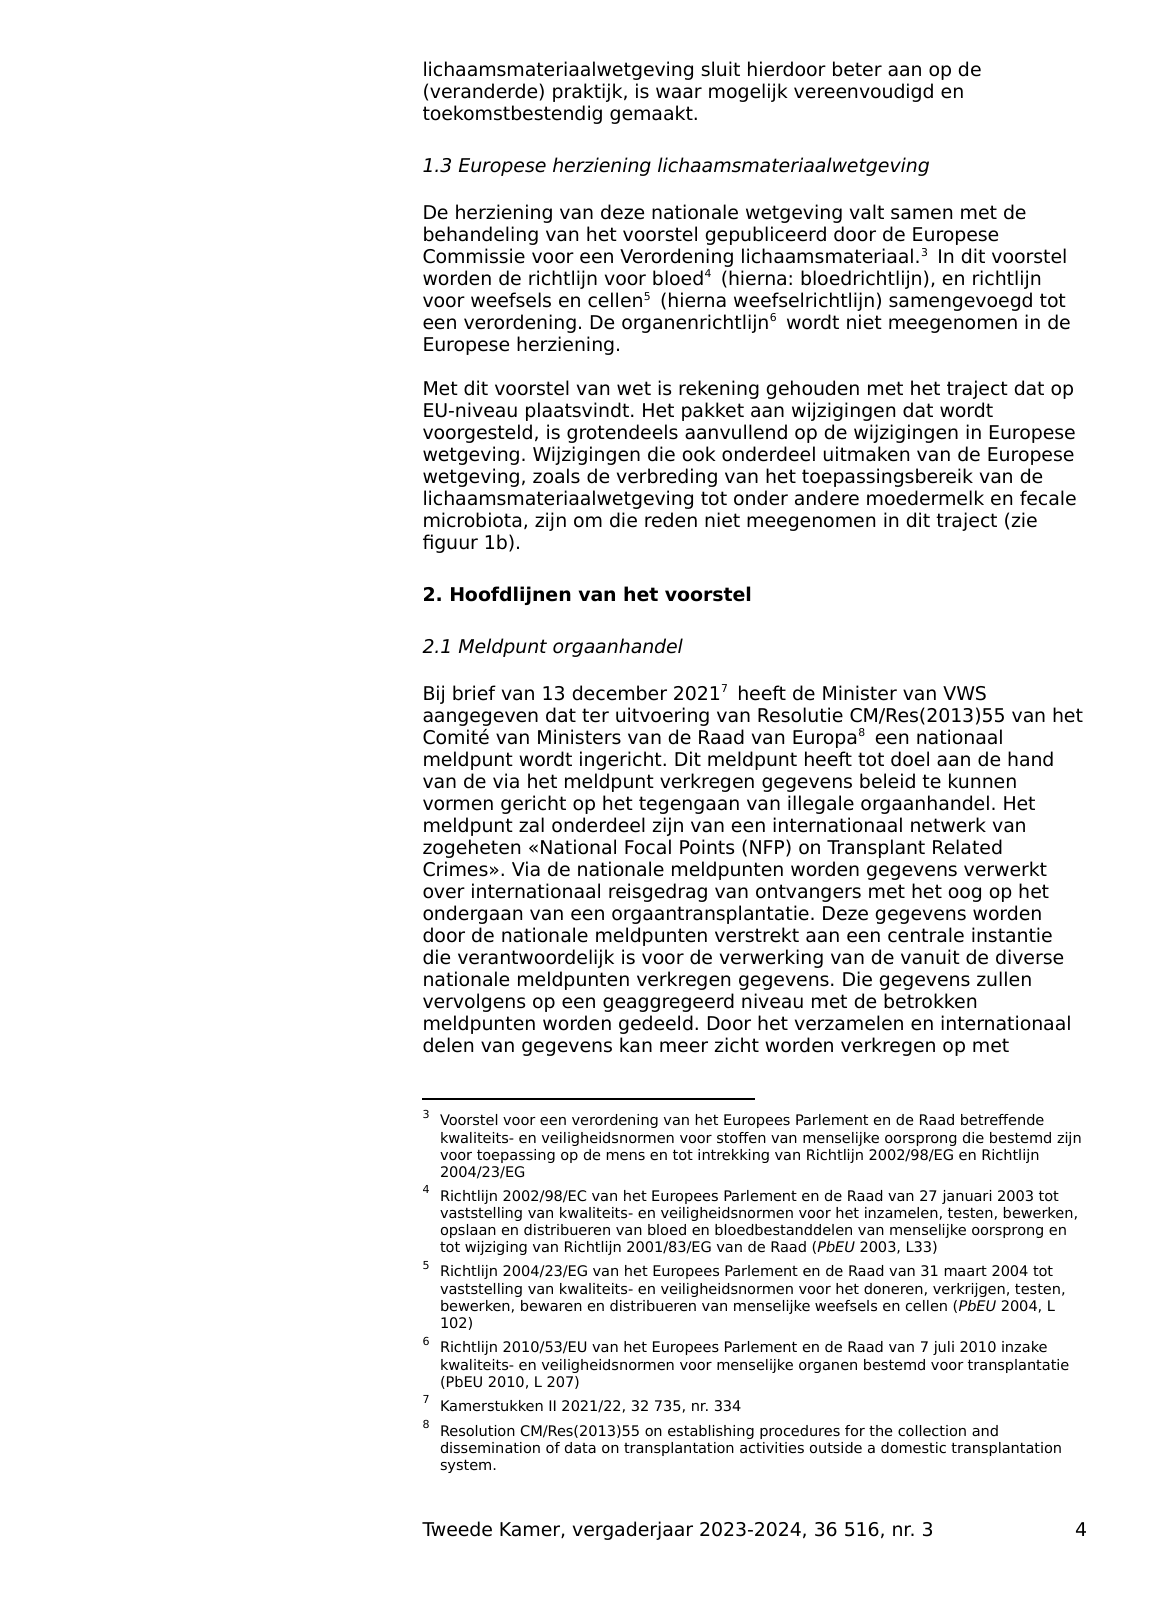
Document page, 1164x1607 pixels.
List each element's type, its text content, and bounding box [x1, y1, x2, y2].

text Voorstel voor een verordening van het Europees Parlement en de Raad betreffende kwaliteits- en veiligheidsnormen voor stoffen van menselijke oorsprong die bestemd zijn voor toepassing op de mens en tot intrekking van Richtlijn 2002/98/EG en Richtlijn 2004/23/EG [422, 1108, 1087, 1181]
text Richtlijn 2010/53/EU van het Europees Parlement en de Raad van 7 juli 2010 inzake kwaliteits- en veiligheidsnormen voor menselijke organen bestemd voor transplantatie (PbEU 2010, L 207) [422, 1335, 1087, 1391]
text lichaamsmateriaalwetgeving sluit hierdoor beter aan op de (veranderde) praktijk, is waar mogelijk vereenvoudigd en toekomstbestendig gemaakt. [422, 59, 1087, 125]
text Richtlijn 2002/98/EC van het Europees Parlement en de Raad van 27 januari 2003 tot vaststelling van kwaliteits- en veiligheidsnormen voor het inzamelen, testen, bewerken, opslaan en distribueren van bloed en bloedbestanddelen van menselijke oorsprong en tot wijziging van Richtlijn 2001/83/EG van de Raad (PbEU 2003, L33) [422, 1183, 1087, 1256]
text Resolution CM/Res(2013)55 on establishing procedures for the collection and dissemination of data on transplantation activities outside a domestic transplantation system. [422, 1418, 1087, 1474]
text Met dit voorstel van wet is rekening gehouden met het traject dat op EU-niveau plaatsvindt. Het pakket aan wijzigingen dat wordt voorgesteld, is grotendeels aanvullend op de wijzigingen in Europese wetgeving. Wijzigingen die ook onderdeel uitmaken van de Europese wetgeving, zoals de verbreding van het toepassingsbereik van de lichaamsmateriaalwetgeving tot onder andere moedermelk en fecale microbiota, zijn om die reden niet meegenomen in dit traject (zie figuur 1b). [422, 378, 1087, 554]
text Kamerstukken II 2021/22, 32 735, nr. 334 [422, 1393, 1087, 1416]
text De herziening van deze nationale wetgeving valt samen met de behandeling van het voorstel gepubliceerd door de Europese Commissie voor een Verordening lichaamsmateriaal. In dit voorstel worden de richtlijn voor bloed (hierna: bloedrichtlijn), en richtlijn voor weefsels en cellen (hierna weefselrichtlijn) samengevoegd tot een verordening. De organenrichtlijn wordt niet meegenomen in de Europese herziening. [422, 202, 1087, 356]
subtitle 2.1 Meldpunt orgaanhandel [422, 636, 1087, 658]
subtitle 2. Hoofdlijnen van het voorstel [422, 584, 1087, 606]
text Bij brief van 13 december 2021 heeft de Minister van VWS aangegeven dat ter uitvoering van Resolutie CM/Res(2013)55 van het Comité van Ministers van de Raad van Europa een nationaal meldpunt wordt ingericht. Dit meldpunt heeft tot doel aan de hand van de via het meldpunt verkregen gegevens beleid te kunnen vormen gericht op het tegengaan van illegale orgaanhandel. Het meldpunt zal onderdeel zijn van een internationaal netwerk van zogeheten «National Focal Points (NFP) on Transplant Related Crimes». Via de nationale meldpunten worden gegevens verwerkt over internationaal reisgedrag van ontvangers met het oog op het ondergaan van een orgaantransplantatie. Deze gegevens worden door de nationale meldpunten verstrekt aan een centrale instantie die verantwoordelijk is voor de verwerking van de vanuit de diverse nationale meldpunten verkregen gegevens. Die gegevens zullen vervolgens op een geaggregeerd niveau met de betrokken meldpunten worden gedeeld. Door het verzamelen en internationaal delen van gegevens kan meer zicht worden verkregen op met [422, 683, 1087, 1056]
subtitle 1.3 Europese herziening lichaamsmateriaalwetgeving [422, 155, 1087, 177]
text Richtlijn 2004/23/EG van het Europees Parlement en de Raad van 31 maart 2004 tot vaststelling van kwaliteits- en veiligheidsnormen voor het doneren, verkrijgen, testen, bewerken, bewaren en distribueren van menselijke weefsels en cellen (PbEU 2004, L 102) [422, 1259, 1087, 1332]
